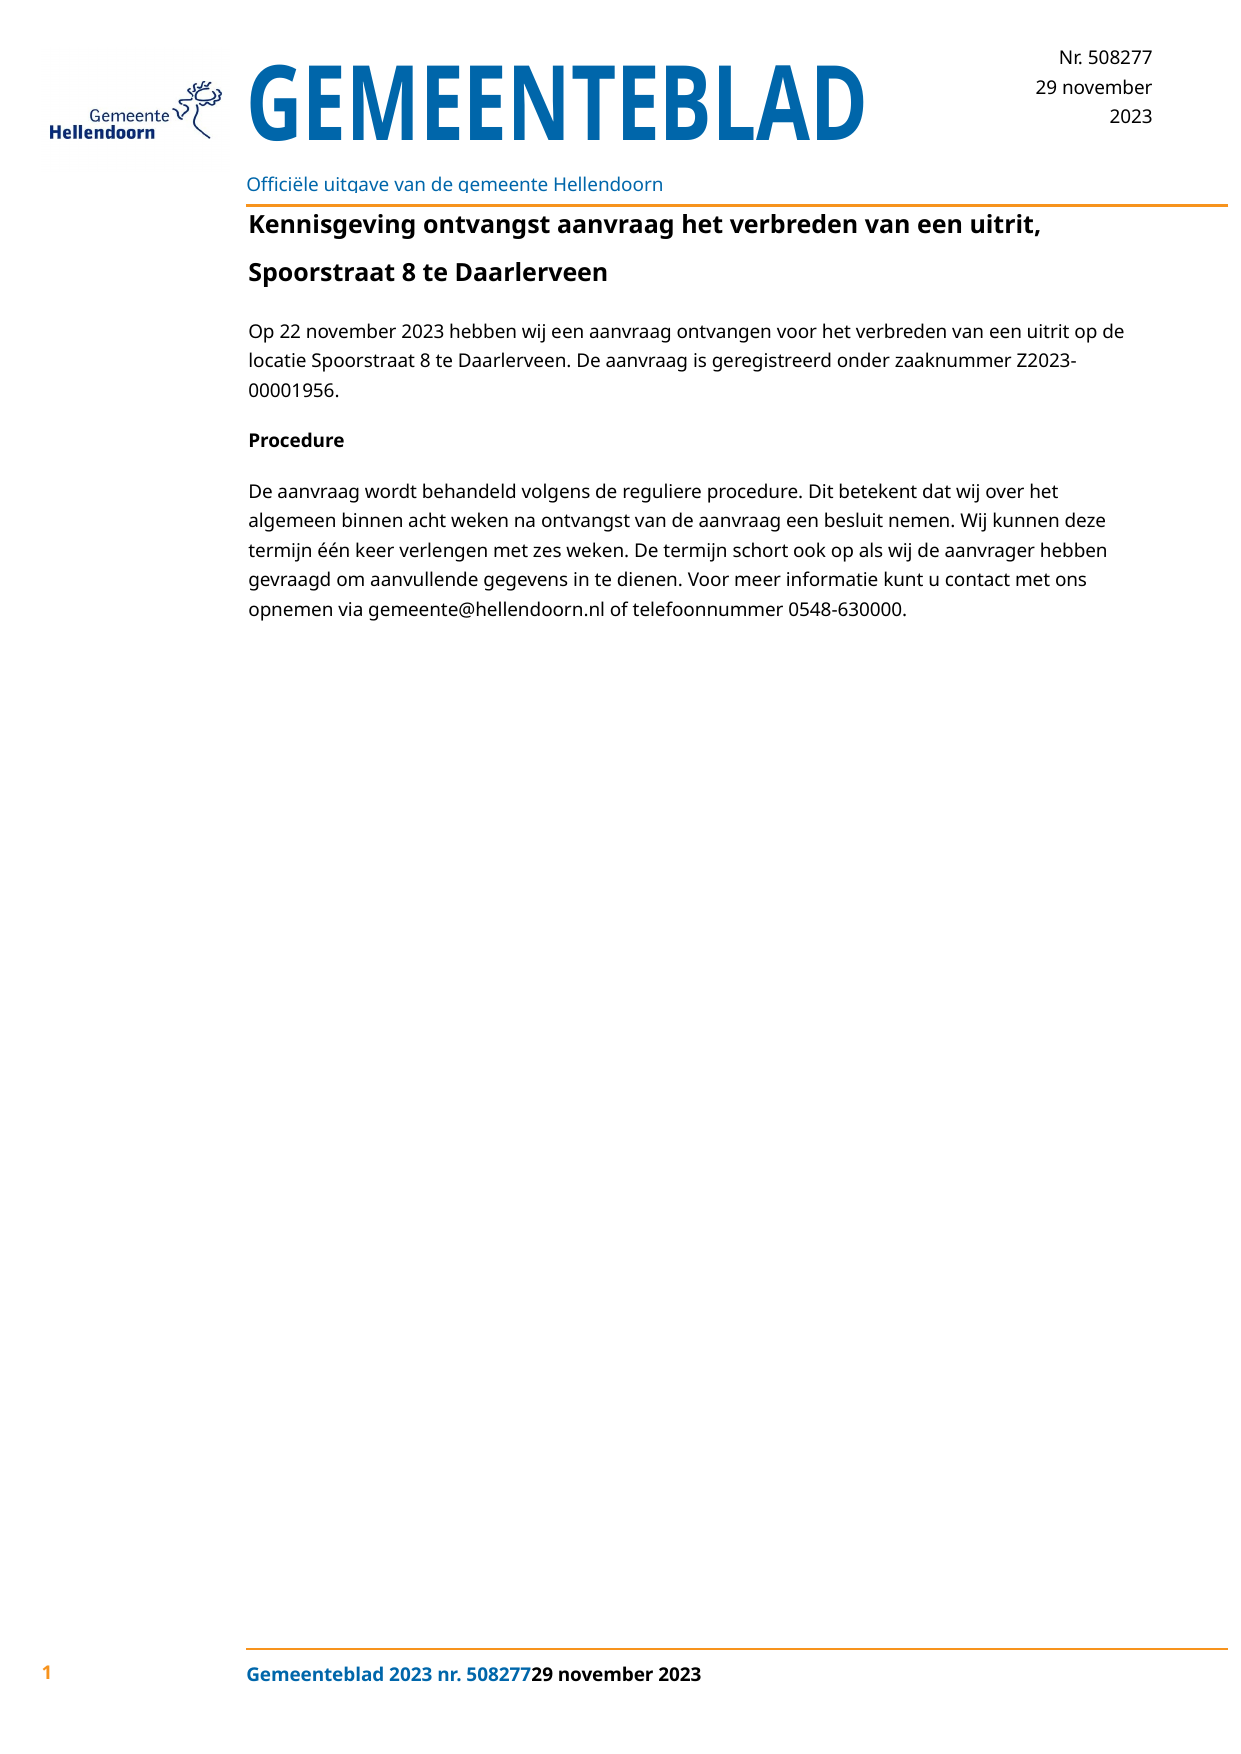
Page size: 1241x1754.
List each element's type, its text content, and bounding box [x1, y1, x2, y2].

picture [41, 47, 231, 172]
text De aanvraag wordt behandeld volgens de reguliere procedure. Dit betekent dat wij over het algemeen binnen acht weken na ontvangst van de aanvraag een besluit nemen. Wij kunnen deze termijn één keer verlengen met zes weken. De termijn schort ook op als wij de aanvrager hebben gevraagd om aanvullende gegevens in te dienen. Voor meer informatie kunt u contact met ons opnemen via gemeente@hellendoorn.nl of telefoonnummer 0548-630000. [248, 478, 1152, 622]
text Procedure [248, 427, 1152, 453]
text Kennisgeving ontvangst aanvraag het verbreden van een uitrit, Spoorstraat 8 te Daarlerveen [248, 207, 1152, 288]
text Op 22 november 2023 hebben wij een aanvraag ontvangen voor het verbreden van een uitrit op de locatie Spoorstraat 8 te Daarlerveen. De aanvraag is geregistreerd onder zaaknummer Z2023-00001956. [248, 318, 1152, 403]
